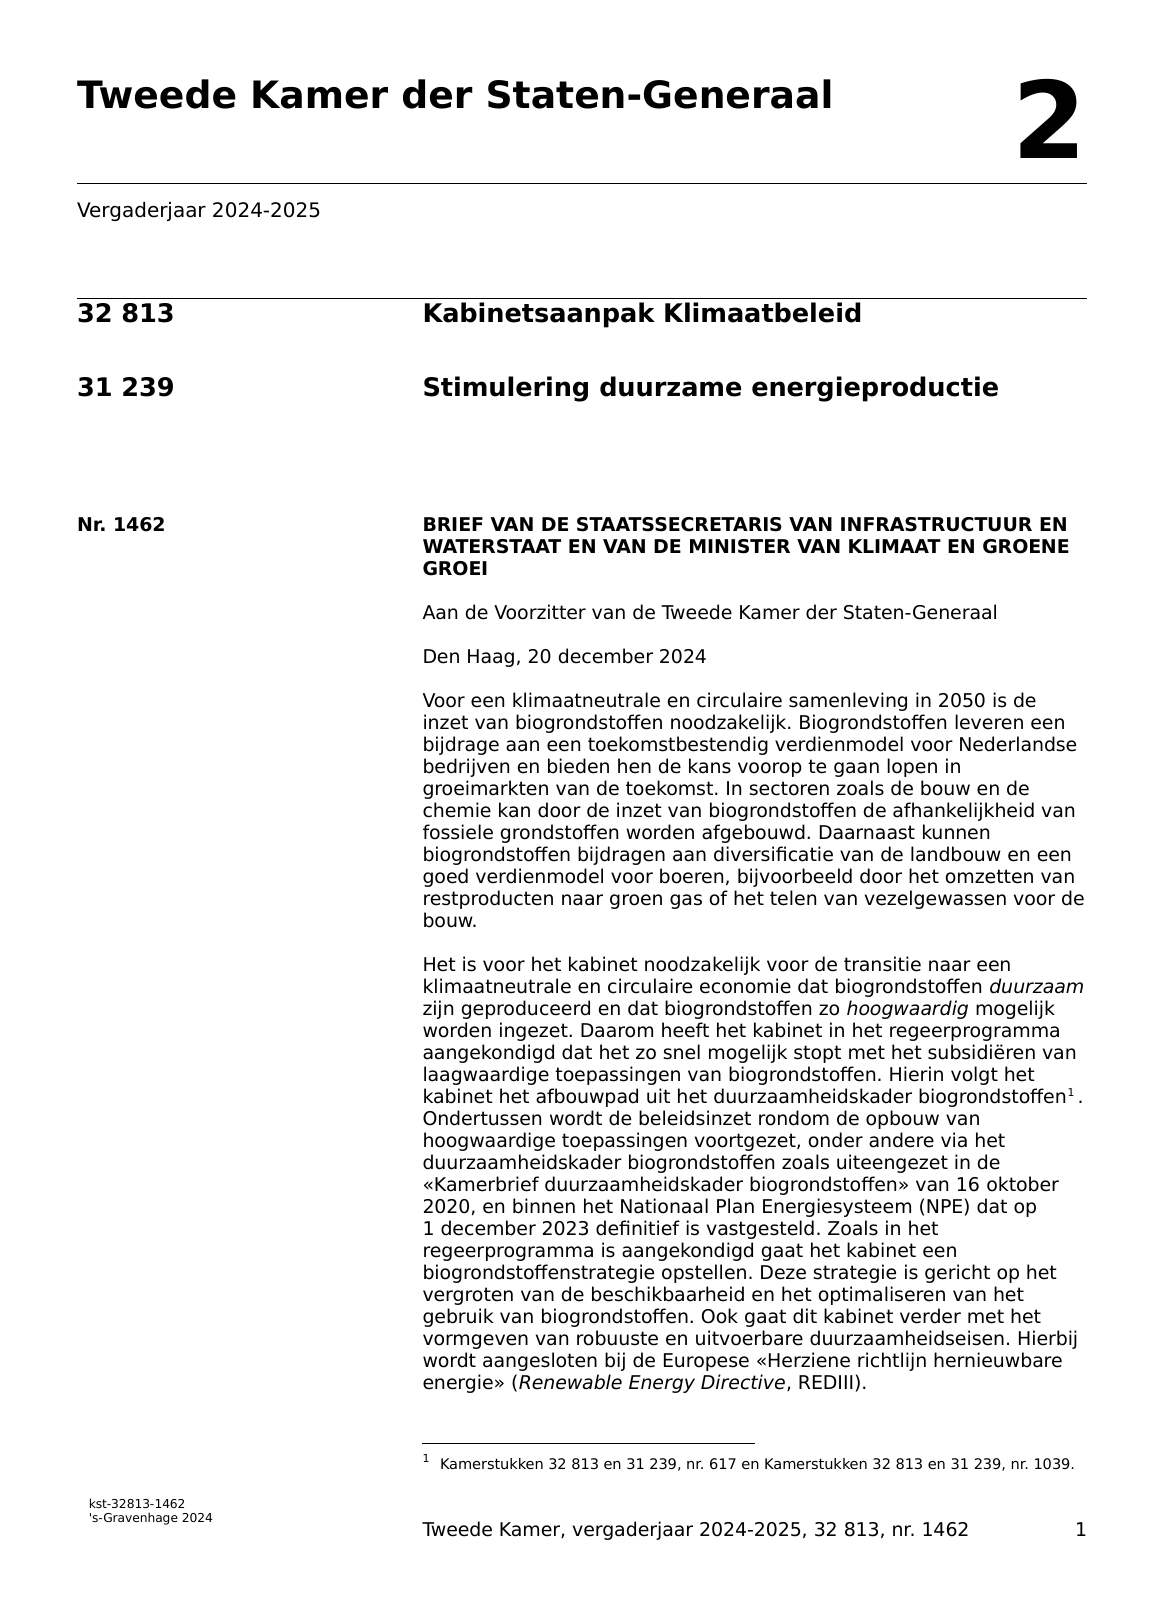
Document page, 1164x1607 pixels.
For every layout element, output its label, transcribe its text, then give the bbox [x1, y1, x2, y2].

text Kamerstukken 32 813 en 31 239, nr. 617 en Kamerstukken 32 813 en 31 239, nr. 1039. [422, 1452, 1087, 1474]
text Voor een klimaatneutrale en circulaire samenleving in 2050 is de inzet van biogrondstoffen noodzakelijk. Biogrondstoffen leveren een bijdrage aan een toekomstbestendig verdienmodel voor Nederlandse bedrijven en bieden hen de kans voorop te gaan lopen in groeimarkten van de toekomst. In sectoren zoals de bouw en de chemie kan door de inzet van biogrondstoffen de afhankelijkheid van fossiele grondstoffen worden afgebouwd. Daarnaast kunnen biogrondstoffen bijdragen aan diversificatie van de landbouw en een goed verdienmodel voor boeren, bijvoorbeeld door het omzetten van restproducten naar groen gas of het telen van vezelgewassen voor de bouw. [422, 690, 1087, 932]
text Den Haag, 20 december 2024 [422, 646, 1087, 668]
subtitle 31 239 Stimulering duurzame energieproductie [77, 373, 1087, 403]
subtitle 32 813 Kabinetsaanpak Klimaatbeleid [77, 299, 1087, 329]
text Aan de Voorzitter van de Tweede Kamer der Staten-Generaal [422, 602, 1087, 624]
subtitle Nr. 1462 BRIEF VAN DE STAATSSECRETARIS VAN INFRASTRUCTUUR EN WATERSTAAT EN VAN DE MINISTER VAN KLIMAAT EN GROENE GROEI [77, 514, 1087, 580]
text 's-Gravenhage 2024 [88, 1511, 323, 1525]
table_header 2 [886, 59, 1087, 183]
table_header Tweede Kamer der Staten-Generaal [77, 59, 886, 183]
text Het is voor het kabinet noodzakelijk voor de transitie naar een klimaatneutrale en circulaire economie dat biogrondstoffen duurzaam zijn geproduceerd en dat biogrondstoffen zo hoogwaardig mogelijk worden ingezet. Daarom heeft het kabinet in het regeerprogramma aangekondigd dat het zo snel mogelijk stopt met het subsidiëren van laagwaardige toepassingen van biogrondstoffen. Hierin volgt het kabinet het afbouwpad uit het duurzaamheidskader biogrondstoffen. Ondertussen wordt de beleidsinzet rondom de opbouw van hoogwaardige toepassingen voortgezet, onder andere via het duurzaamheidskader biogrondstoffen zoals uiteengezet in de «Kamerbrief duurzaamheidskader biogrondstoffen» van 16 oktober 2020, en binnen het Nationaal Plan Energiesysteem (NPE) dat op 1 december 2023 definitief is vastgesteld. Zoals in het regeerprogramma is aangekondigd gaat het kabinet een biogrondstoffenstrategie opstellen. Deze strategie is gericht op het vergroten van de beschikbaarheid en het optimaliseren van het gebruik van biogrondstoffen. Ook gaat dit kabinet verder met het vormgeven van robuuste en uitvoerbare duurzaamheidseisen. Hierbij wordt aangesloten bij de Europese «Herziene richtlijn hernieuwbare energie» (Renewable Energy Directive, REDIII). [422, 954, 1087, 1394]
text kst-32813-1462 [88, 1497, 323, 1511]
table_cell Vergaderjaar 2024-2025 [77, 184, 1087, 298]
